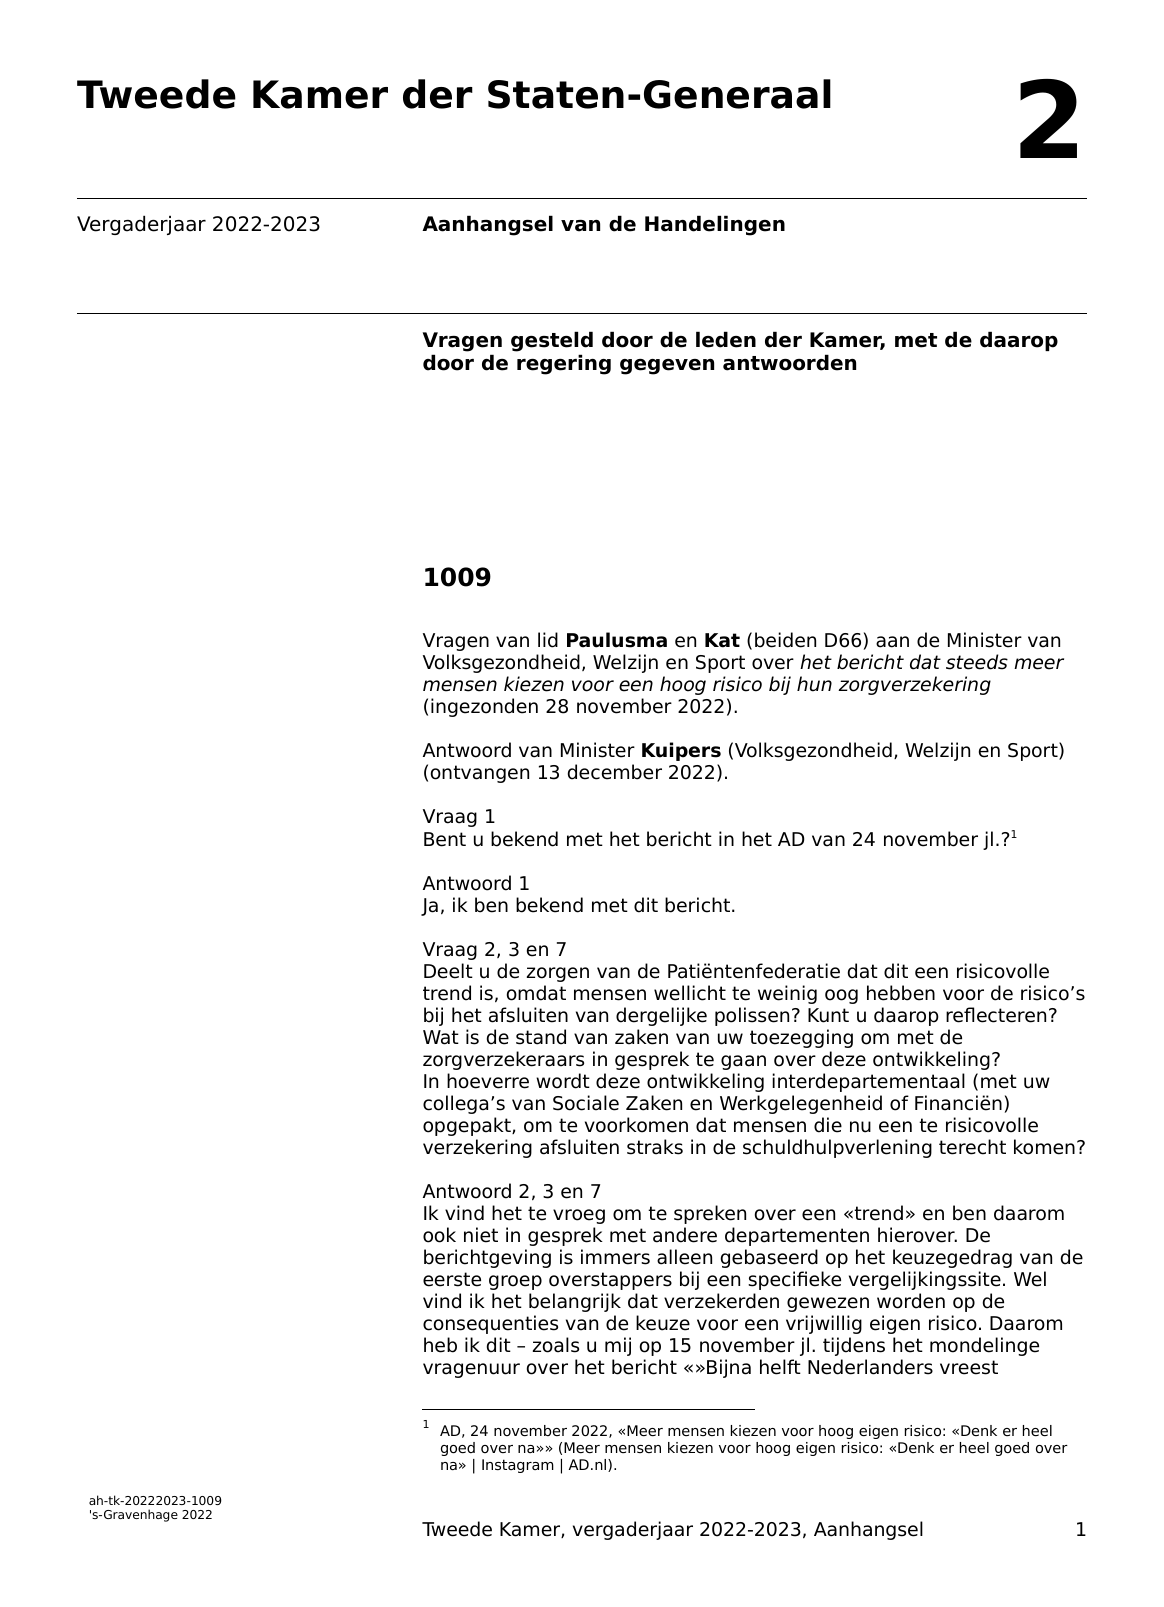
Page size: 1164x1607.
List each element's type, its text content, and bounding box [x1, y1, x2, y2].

text AD, 24 november 2022, «Meer mensen kiezen voor hoog eigen risico: «Denk er heel goed over na»» (Meer mensen kiezen voor hoog eigen risico: «Denk er heel goed over na» | Instagram | AD.nl). [422, 1418, 1087, 1474]
text Vraag 2, 3 en 7 [422, 939, 1087, 961]
text Wat is de stand van zaken van uw toezegging om met de zorgverzekeraars in gesprek te gaan over deze ontwikkeling? [422, 1027, 1087, 1071]
table_header 2 [886, 59, 1087, 198]
text 1009 [422, 563, 1087, 592]
text Ik vind het te vroeg om te spreken over een «trend» en ben daarom ook niet in gesprek met andere departementen hierover. De berichtgeving is immers alleen gebaseerd op het keuzegedrag van de eerste groep overstappers bij een specifieke vergelijkingssite. Wel vind ik het belangrijk dat verzekerden gewezen worden op de consequenties van de keuze voor een vrijwillig eigen risico. Daarom heb ik dit – zoals u mij op 15 november jl. tijdens het mondelinge vragenuur over het bericht «»Bijna helft Nederlanders vreest [422, 1203, 1087, 1378]
text Vraag 1 [422, 806, 1087, 828]
table_cell Vragen gesteld door de leden der Kamer, met de daarop door de regering gegeven antwoorden [422, 314, 1087, 375]
text Deelt u de zorgen van de Patiëntenfederatie dat dit een risicovolle trend is, omdat mensen wellicht te weinig oog hebben voor de risico’s bij het afsluiten van dergelijke polissen? Kunt u daarop reflecteren? [422, 961, 1087, 1027]
text 's-Gravenhage 2022 [88, 1508, 323, 1522]
table_cell [77, 314, 422, 375]
text Ja, ik ben bekend met dit bericht. [422, 894, 1087, 917]
table_cell Aanhangsel van de Handelingen [422, 199, 1087, 313]
table_header Tweede Kamer der Staten-Generaal [77, 59, 886, 198]
text Antwoord 2, 3 en 7 [422, 1181, 1087, 1203]
text Antwoord 1 [422, 873, 1087, 894]
table_cell Vergaderjaar 2022-2023 [77, 199, 422, 313]
text In hoeverre wordt deze ontwikkeling interdepartementaal (met uw collega’s van Sociale Zaken en Werkgelegenheid of Financiën) opgepakt, om te voorkomen dat mensen die nu een te risicovolle verzekering afsluiten straks in de schuldhulpverlening terecht komen? [422, 1071, 1087, 1158]
text ah-tk-20222023-1009 [88, 1494, 323, 1508]
text Bent u bekend met het bericht in het AD van 24 november jl.? [422, 828, 1087, 850]
text Vragen van lid Paulusma en Kat (beiden D66) aan de Minister van Volksgezondheid, Welzijn en Sport over het bericht dat steeds meer mensen kiezen voor een hoog risico bij hun zorgverzekering (ingezonden 28 november 2022). [422, 630, 1087, 718]
text Antwoord van Minister Kuipers (Volksgezondheid, Welzijn en Sport) (ontvangen 13 december 2022). [422, 740, 1087, 784]
